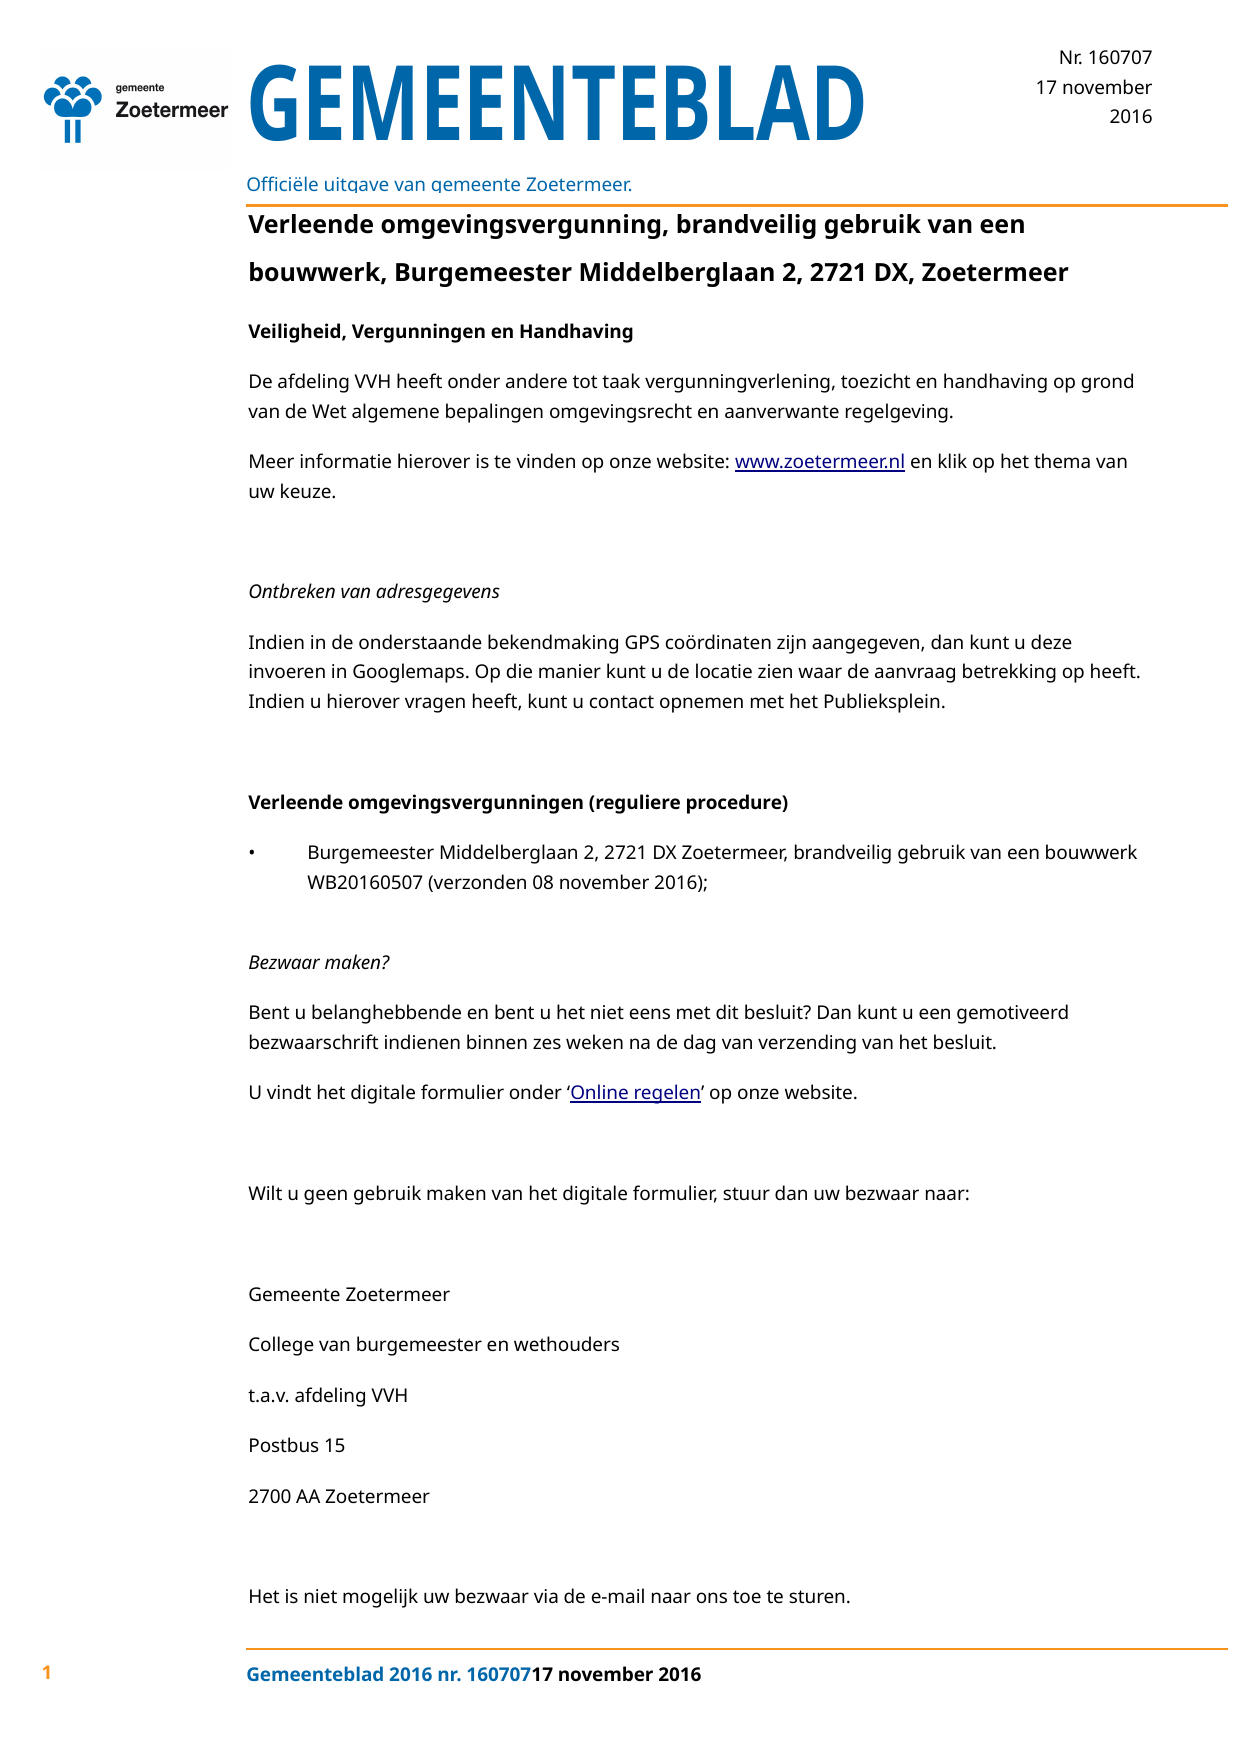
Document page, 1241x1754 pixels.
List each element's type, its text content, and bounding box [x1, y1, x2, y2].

text Bent u belanghebbende en bent u het niet eens met dit besluit? Dan kunt u een gemotiveerd bezwaarschrift indienen binnen zes weken na de dag van verzending van het besluit. [248, 999, 1152, 1055]
text Het is niet mogelijk uw bezwaar via de e-mail naar ons toe te sturen. [248, 1584, 1152, 1609]
text Meer informatie hierover is te vinden op onze website: www.zoetermeer.nl en klik op het thema van uw keuze. [248, 448, 1152, 504]
text t.a.v. afdeling VVH [248, 1382, 1152, 1408]
text Gemeente Zoetermeer [248, 1281, 1152, 1307]
text College van burgemeester en wethouders [248, 1332, 1152, 1357]
text Verleende omgevingsvergunningen (reguliere procedure) [248, 789, 1152, 815]
text De afdeling VVH heeft onder andere tot taak vergunningverlening, toezicht en handhaving op grond van de Wet algemene bepalingen omgevingsrecht en aanverwante regelgeving. [248, 368, 1152, 424]
text Veiligheid, Vergunningen en Handhaving [248, 318, 1152, 344]
text Bezwaar maken? [248, 949, 1152, 975]
list Burgemeester Middelberglaan 2, 2721 DX Zoetermeer, brandveilig gebruik van een bouwwerk WB20160507 (verzonden 08 november 2016); [248, 839, 1152, 895]
text Indien in de onderstaande bekendmaking GPS coördinaten zijn aangegeven, dan kunt u deze invoeren in Googlemaps. Op die manier kunt u de locatie zien waar de aanvraag betrekking op heeft. Indien u hierover vragen heeft, kunt u contact opnemen met het Publieksplein. [248, 629, 1152, 714]
text Postbus 15 [248, 1432, 1152, 1458]
text 2700 AA Zoetermeer [248, 1483, 1152, 1509]
picture [41, 47, 231, 172]
text U vindt het digitale formulier onder ‘Online regelen’ op onze website. [248, 1079, 1152, 1105]
text Ontbreken van adresgegevens [248, 579, 1152, 604]
text Wilt u geen gebruik maken van het digitale formulier, stuur dan uw bezwaar naar: [248, 1180, 1152, 1206]
text Verleende omgevingsvergunning, brandveilig gebruik van een bouwwerk, Burgemeester Middelberglaan 2, 2721 DX, Zoetermeer [248, 207, 1152, 288]
